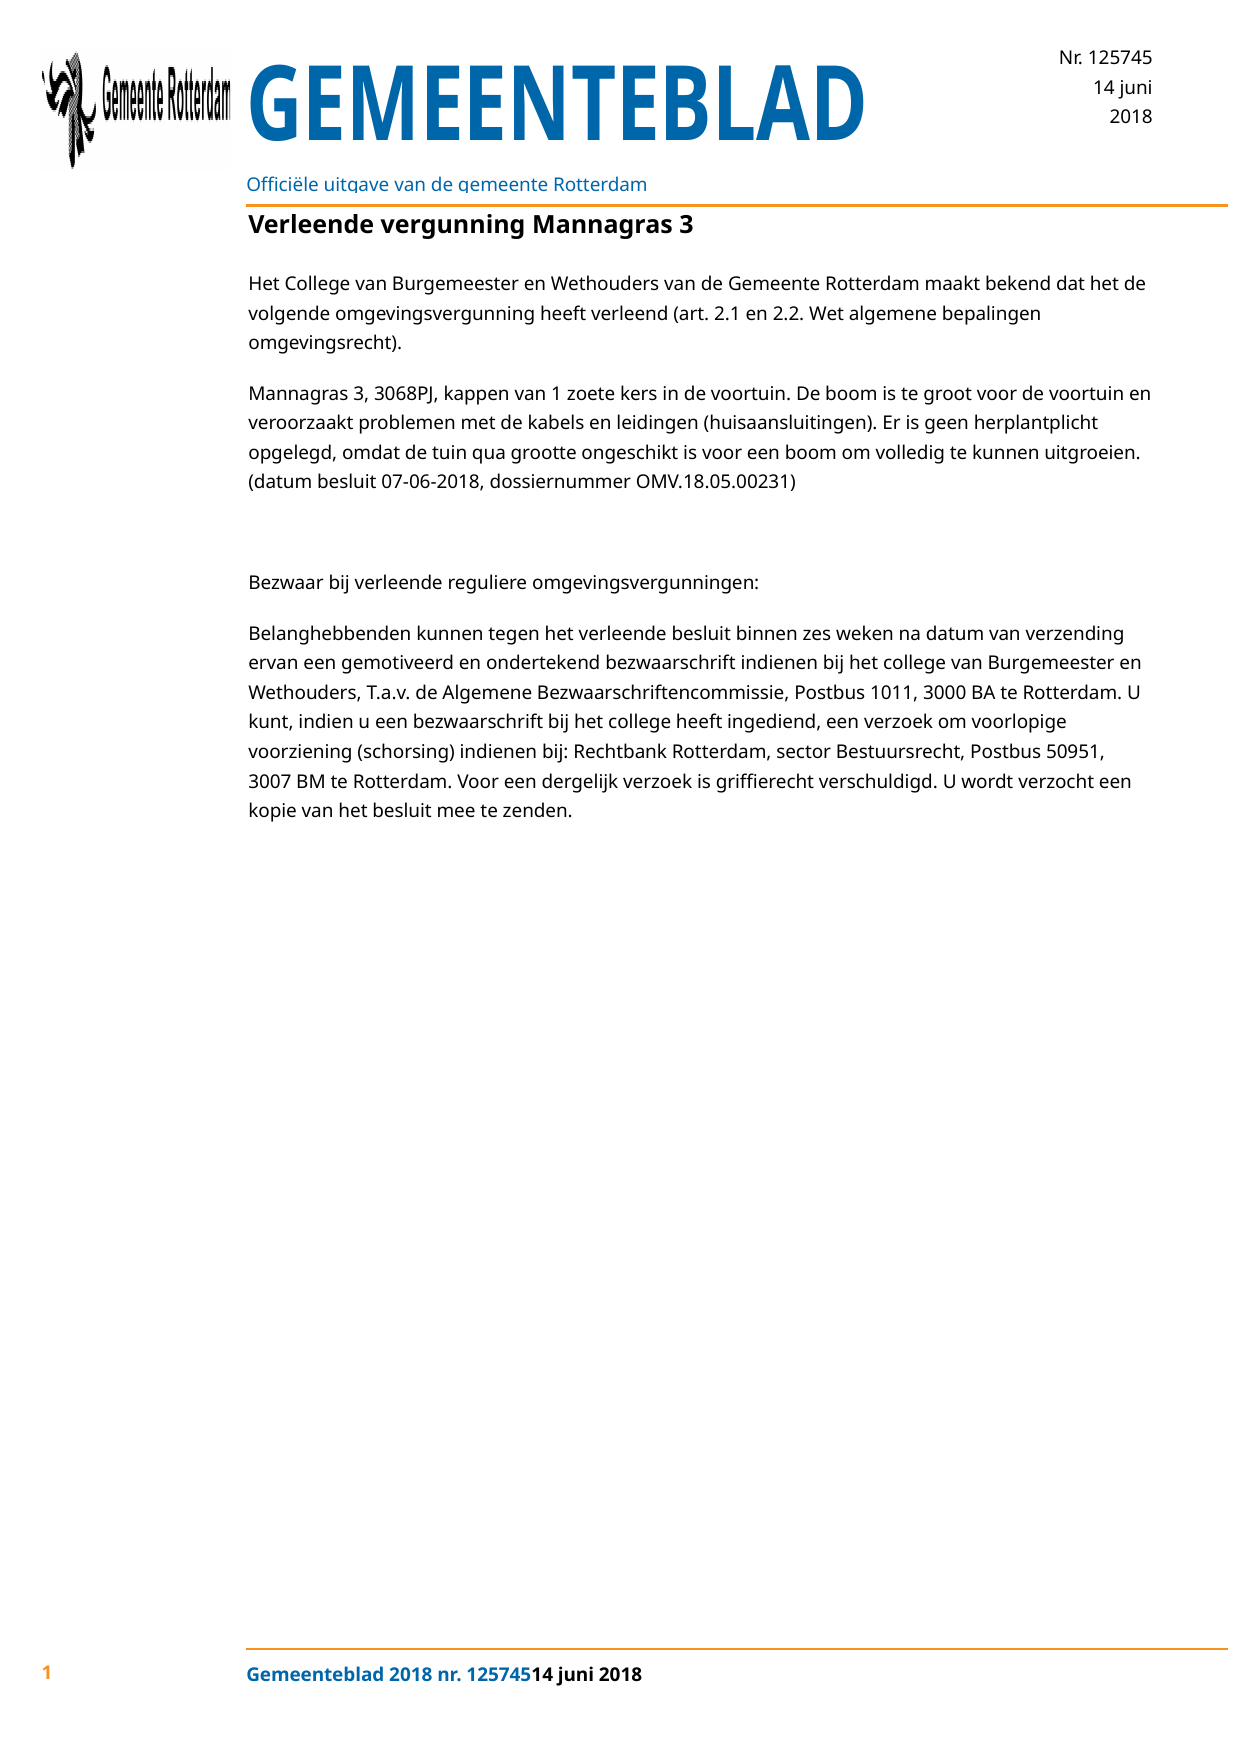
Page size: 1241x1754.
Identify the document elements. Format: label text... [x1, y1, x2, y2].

text Het College van Burgemeester en Wethouders van de Gemeente Rotterdam maakt bekend dat het de volgende omgevingsvergunning heeft verleend (art. 2.1 en 2.2. Wet algemene bepalingen omgevingsrecht). [248, 270, 1152, 355]
text Mannagras 3, 3068PJ, kappen van 1 zoete kers in de voortuin. De boom is te groot voor de voortuin en veroorzaakt problemen met de kabels en leidingen (huisaansluitingen). Er is geen herplantplicht opgelegd, omdat de tuin qua grootte ongeschikt is voor een boom om volledig te kunnen uitgroeien. (datum besluit 07-06-2018, dossiernummer OMV.18.05.00231) [248, 380, 1152, 494]
text Belanghebbenden kunnen tegen het verleende besluit binnen zes weken na datum van verzending ervan een gemotiveerd en ondertekend bezwaarschrift indienen bij het college van Burgemeester en Wethouders, T.a.v. de Algemene Bezwaarschriftencommissie, Postbus 1011, 3000 BA te Rotterdam. U kunt, indien u een bezwaarschrift bij het college heeft ingediend, een verzoek om voorlopige voorziening (schorsing) indienen bij: Rechtbank Rotterdam, sector Bestuursrecht, Postbus 50951, 3007 BM te Rotterdam. Voor een dergelijk verzoek is griffierecht verschuldigd. U wordt verzocht een kopie van het besluit mee te zenden. [248, 620, 1152, 823]
text Bezwaar bij verleende reguliere omgevingsvergunningen: [248, 569, 1152, 595]
text Verleende vergunning Mannagras 3 [248, 207, 1152, 241]
picture [41, 47, 231, 172]
